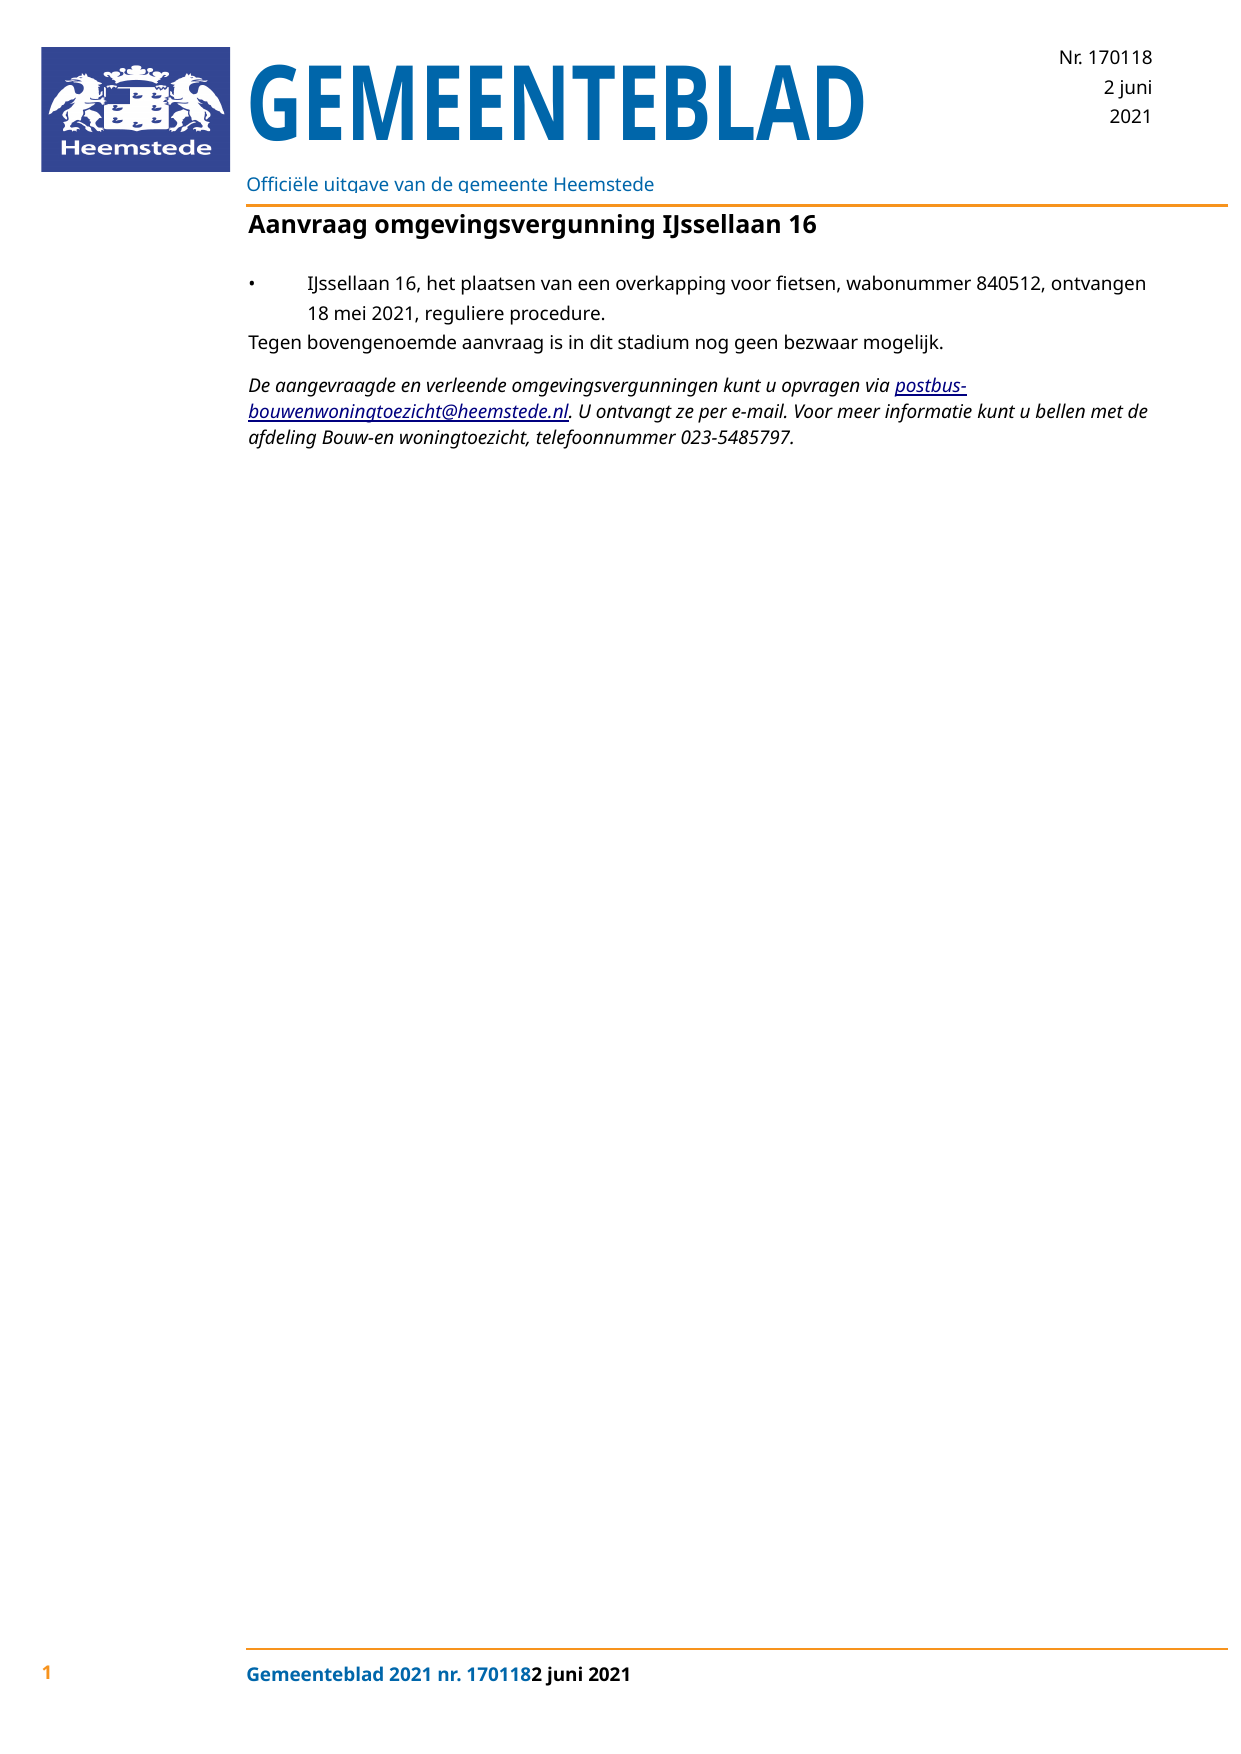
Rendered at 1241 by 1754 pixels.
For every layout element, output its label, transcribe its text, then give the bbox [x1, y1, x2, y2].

text De aangevraagde en verleende omgevingsvergunningen kunt u opvragen via postbus-bouwenwoningtoezicht@heemstede.nl. U ontvangt ze per e-mail. Voor meer informatie kunt u bellen met de afdeling Bouw-en woningtoezicht, telefoonnummer 023-5485797. [248, 373, 1152, 450]
picture [41, 47, 231, 172]
list IJssellaan 16, het plaatsen van een overkapping voor fietsen, wabonummer 840512, ontvangen 18 mei 2021, reguliere procedure. [248, 270, 1152, 326]
text Tegen bovengenoemde aanvraag is in dit stadium nog geen bezwaar mogelijk. [248, 329, 1152, 355]
text Aanvraag omgevingsvergunning IJssellaan 16 [248, 207, 1152, 241]
